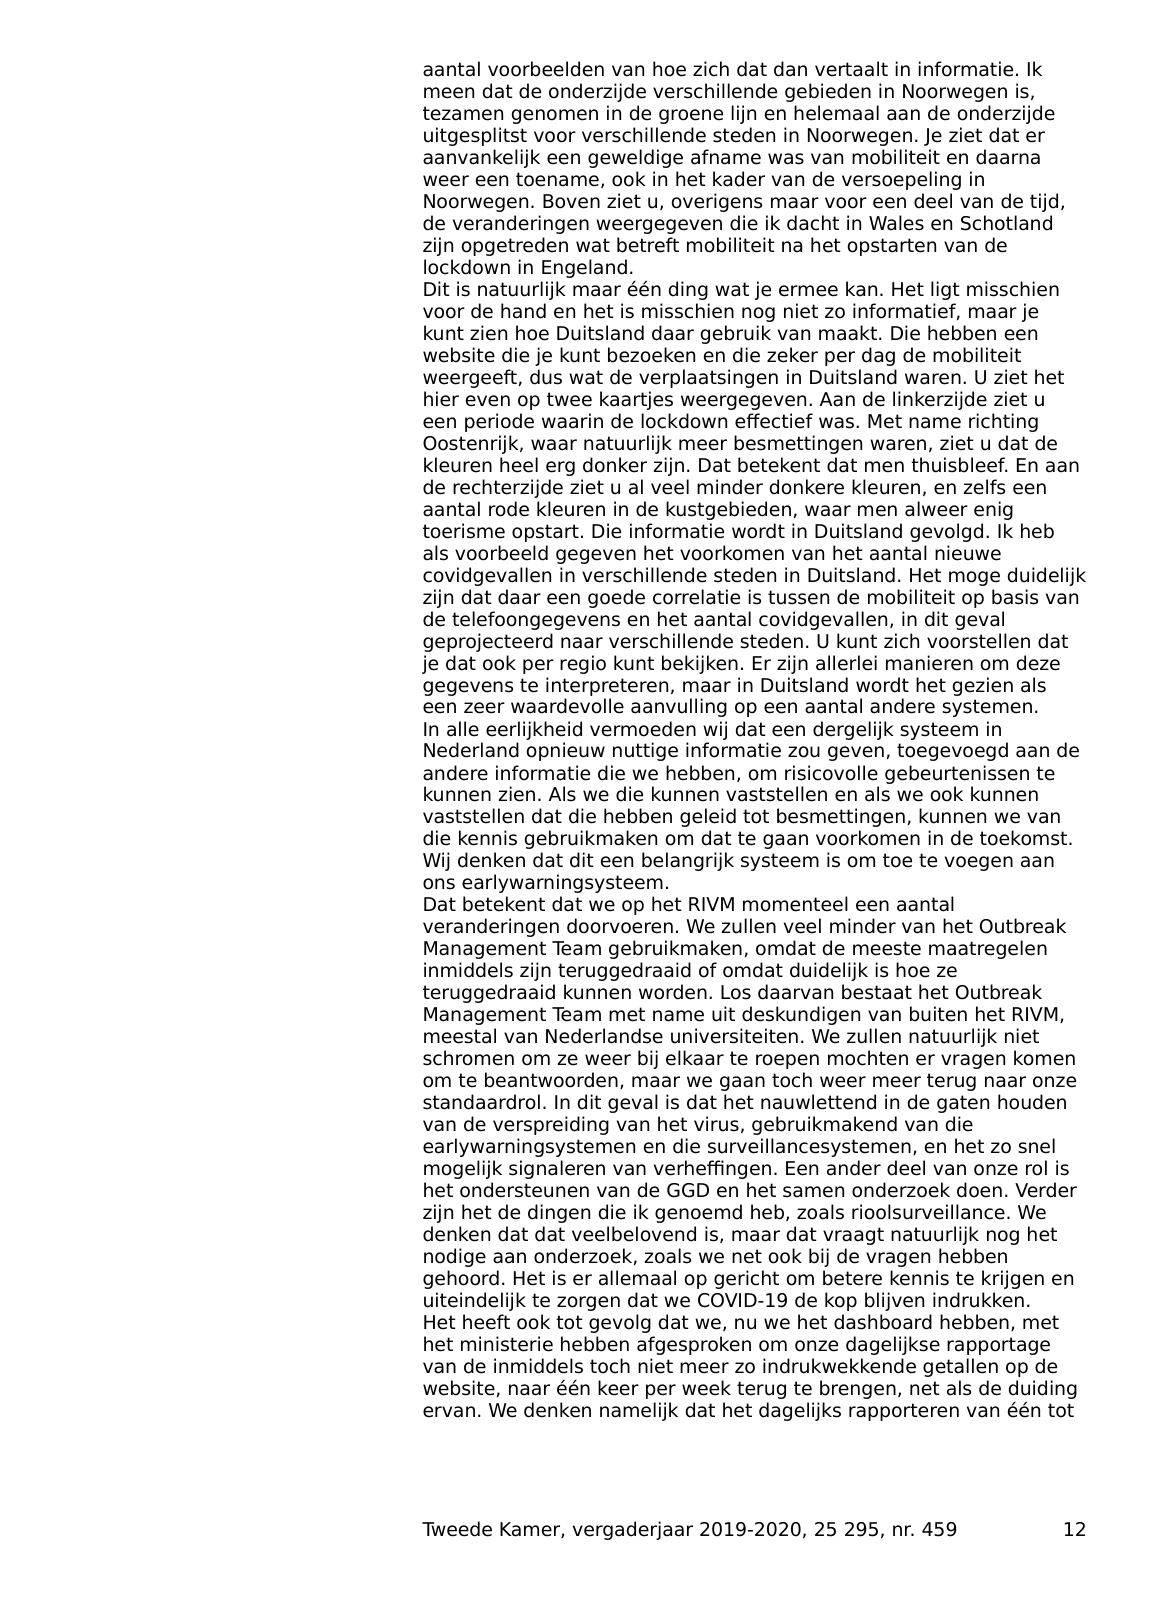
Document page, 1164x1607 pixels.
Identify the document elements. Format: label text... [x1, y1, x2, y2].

text Dat betekent dat we op het RIVM momenteel een aantal veranderingen doorvoeren. We zullen veel minder van het Outbreak Management Team gebruikmaken, omdat de meeste maatregelen inmiddels zijn teruggedraaid of omdat duidelijk is hoe ze teruggedraaid kunnen worden. Los daarvan bestaat het Outbreak Management Team met name uit deskundigen van buiten het RIVM, meestal van Nederlandse universiteiten. We zullen natuurlijk niet schromen om ze weer bij elkaar te roepen mochten er vragen komen om te beantwoorden, maar we gaan toch weer meer terug naar onze standaardrol. In dit geval is dat het nauwlettend in de gaten houden van de verspreiding van het virus, gebruikmakend van die earlywarningsystemen en die surveillancesystemen, en het zo snel mogelijk signaleren van verheffingen. Een ander deel van onze rol is het ondersteunen van de GGD en het samen onderzoek doen. Verder zijn het de dingen die ik genoemd heb, zoals rioolsurveillance. We denken dat dat veelbelovend is, maar dat vraagt natuurlijk nog het nodige aan onderzoek, zoals we net ook bij de vragen hebben gehoord. Het is er allemaal op gericht om betere kennis te krijgen en uiteindelijk te zorgen dat we COVID-19 de kop blijven indrukken. [422, 894, 1087, 1312]
text In alle eerlijkheid vermoeden wij dat een dergelijk systeem in Nederland opnieuw nuttige informatie zou geven, toegevoegd aan de andere informatie die we hebben, om risicovolle gebeurtenissen te kunnen zien. Als we die kunnen vaststellen en als we ook kunnen vaststellen dat die hebben geleid tot besmettingen, kunnen we van die kennis gebruikmaken om dat te gaan voorkomen in de toekomst. Wij denken dat dit een belangrijk systeem is om toe te voegen aan ons earlywarningsysteem. [422, 718, 1087, 894]
text aantal voorbeelden van hoe zich dat dan vertaalt in informatie. Ik meen dat de onderzijde verschillende gebieden in Noorwegen is, tezamen genomen in de groene lijn en helemaal aan de onderzijde uitgesplitst voor verschillende steden in Noorwegen. Je ziet dat er aanvankelijk een geweldige afname was van mobiliteit en daarna weer een toename, ook in het kader van de versoepeling in Noorwegen. Boven ziet u, overigens maar voor een deel van de tijd, de veranderingen weergegeven die ik dacht in Wales en Schotland zijn opgetreden wat betreft mobiliteit na het opstarten van de lockdown in Engeland. [422, 59, 1087, 279]
text Dit is natuurlijk maar één ding wat je ermee kan. Het ligt misschien voor de hand en het is misschien nog niet zo informatief, maar je kunt zien hoe Duitsland daar gebruik van maakt. Die hebben een website die je kunt bezoeken en die zeker per dag de mobiliteit weergeeft, dus wat de verplaatsingen in Duitsland waren. U ziet het hier even op twee kaartjes weergegeven. Aan de linkerzijde ziet u een periode waarin de lockdown effectief was. Met name richting Oostenrijk, waar natuurlijk meer besmettingen waren, ziet u dat de kleuren heel erg donker zijn. Dat betekent dat men thuisbleef. En aan de rechterzijde ziet u al veel minder donkere kleuren, en zelfs een aantal rode kleuren in de kustgebieden, waar men alweer enig toerisme opstart. Die informatie wordt in Duitsland gevolgd. Ik heb als voorbeeld gegeven het voorkomen van het aantal nieuwe covidgevallen in verschillende steden in Duitsland. Het moge duidelijk zijn dat daar een goede correlatie is tussen de mobiliteit op basis van de telefoongegevens en het aantal covidgevallen, in dit geval geprojecteerd naar verschillende steden. U kunt zich voorstellen dat je dat ook per regio kunt bekijken. Er zijn allerlei manieren om deze gegevens te interpreteren, maar in Duitsland wordt het gezien als een zeer waardevolle aanvulling op een aantal andere systemen. [422, 279, 1087, 718]
text Het heeft ook tot gevolg dat we, nu we het dashboard hebben, met het ministerie hebben afgesproken om onze dagelijkse rapportage van de inmiddels toch niet meer zo indrukwekkende getallen op de website, naar één keer per week terug te brengen, net als de duiding ervan. We denken namelijk dat het dagelijks rapporteren van één tot [422, 1312, 1087, 1422]
